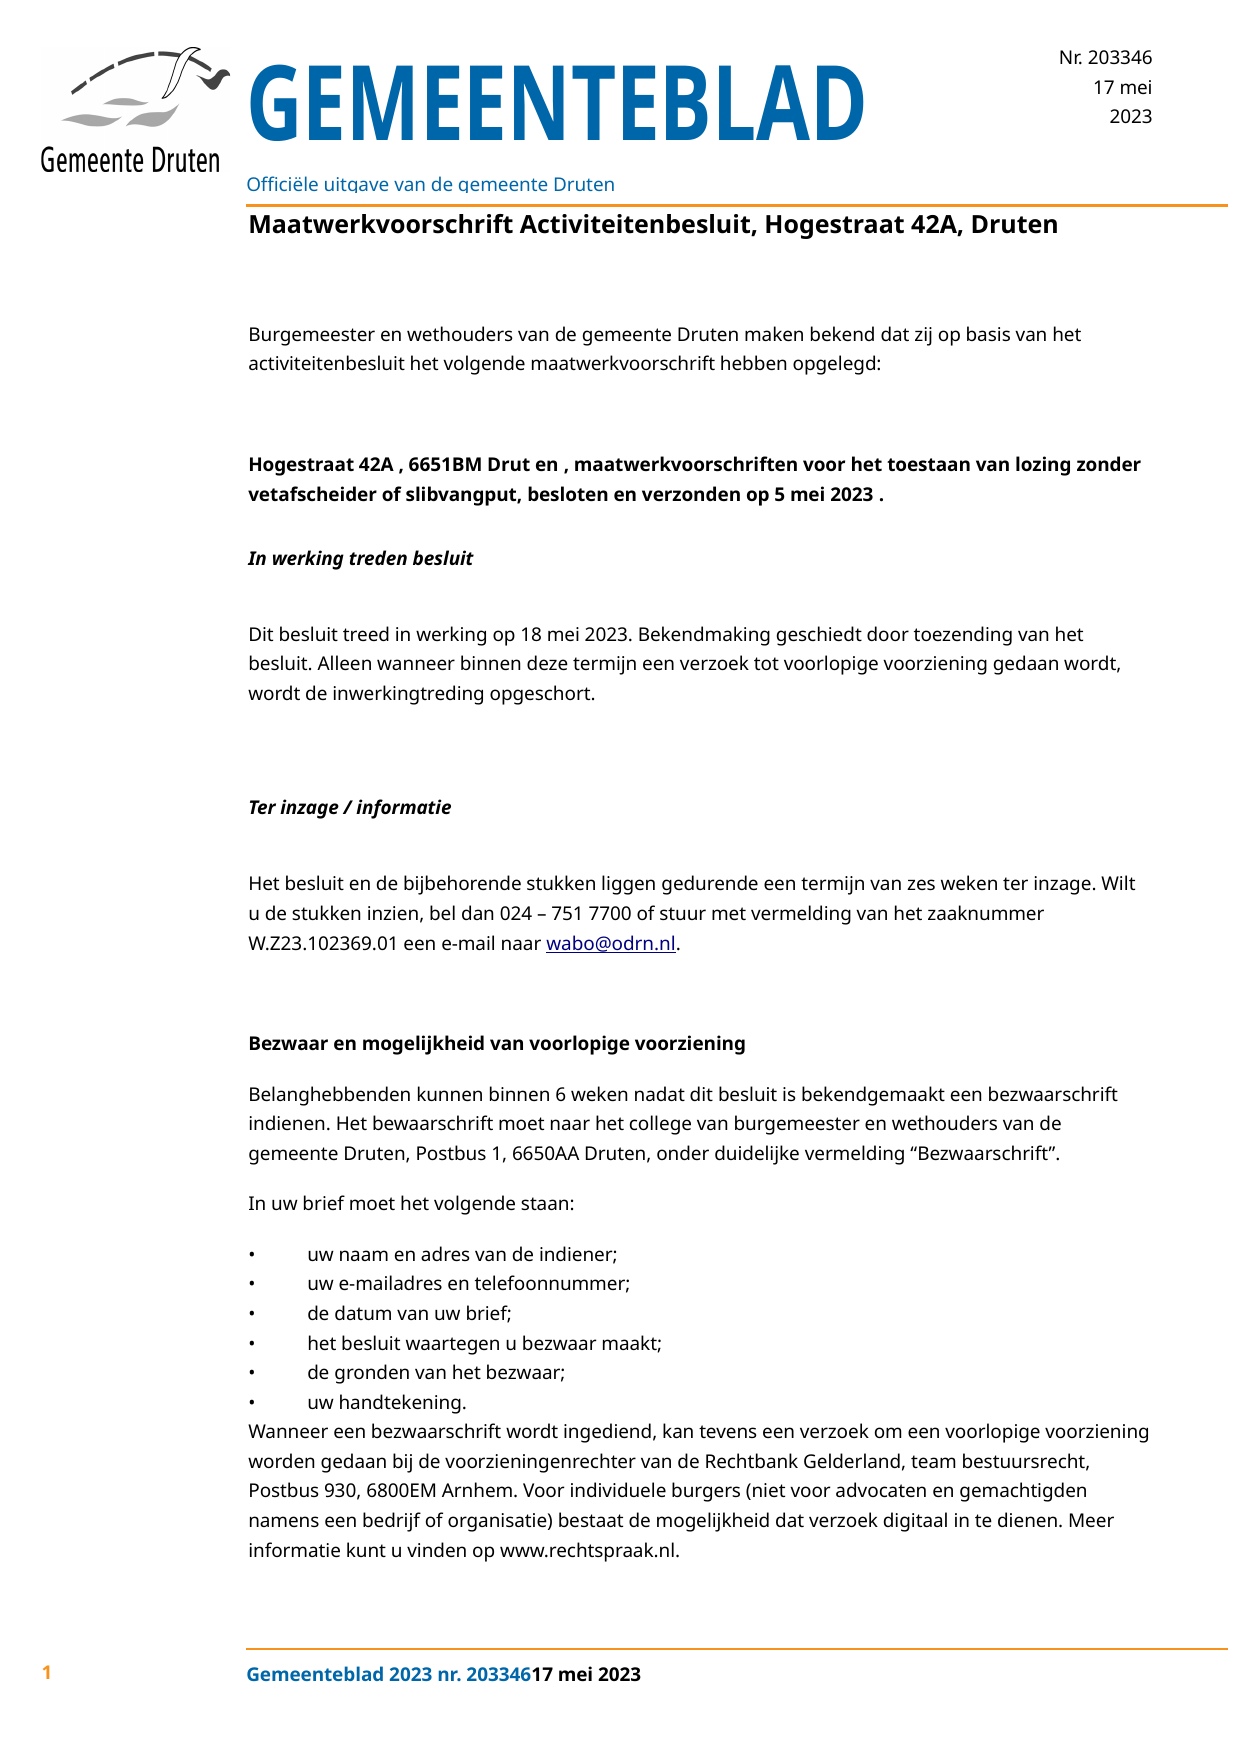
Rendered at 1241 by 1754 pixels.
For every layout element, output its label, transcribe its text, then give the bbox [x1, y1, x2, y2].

text Bezwaar en mogelijkheid van voorlopige voorziening [248, 1031, 1152, 1056]
text In werking treden besluit [248, 545, 1152, 570]
picture [41, 47, 231, 172]
list de datum van uw brief; [248, 1300, 1152, 1326]
list de gronden van het bezwaar; [248, 1359, 1152, 1385]
text Belanghebbenden kunnen binnen 6 weken nadat dit besluit is bekendgemaakt een bezwaarschrift indienen. Het bewaarschrift moet naar het college van burgemeester en wethouders van de gemeente Druten, Postbus 1, 6650AA Druten, onder duidelijke vermelding “Bezwaarschrift”. [248, 1081, 1152, 1166]
list uw handtekening. [248, 1389, 1152, 1414]
text Ter inzage / informatie [248, 794, 1152, 820]
text Wanneer een bezwaarschrift wordt ingediend, kan tevens een verzoek om een voorlopige voorziening worden gedaan bij de voorzieningenrechter van de Rechtbank Gelderland, team bestuursrecht, Postbus 930, 6800EM Arnhem. Voor individuele burgers (niet voor advocaten en gemachtigden namens een bedrijf of organisatie) bestaat de mogelijkheid dat verzoek digitaal in te dienen. Meer informatie kunt u vinden op www.rechtspraak.nl. [248, 1418, 1152, 1562]
list uw naam en adres van de indiener; [248, 1241, 1152, 1267]
text Hogestraat 42A , 6651BM Drut en , maatwerkvoorschriften voor het toestaan van lozing zonder vetafscheider of slibvangput, besloten en verzonden op 5 mei 2023 . [248, 451, 1152, 506]
text Burgemeester en wethouders van de gemeente Druten maken bekend dat zij op basis van het activiteitenbesluit het volgende maatwerkvoorschrift hebben opgelegd: [248, 321, 1152, 376]
text In uw brief moet het volgende staan: [248, 1191, 1152, 1216]
text Maatwerkvoorschrift Activiteitenbesluit, Hogestraat 42A, Druten [248, 207, 1152, 241]
text Het besluit en de bijbehorende stukken liggen gedurende een termijn van zes weken ter inzage. Wilt u de stukken inzien, bel dan 024 – 751 7700 of stuur met vermelding van het zaaknummer W.Z23.102369.01 een e-mail naar wabo@odrn.nl. [248, 871, 1152, 955]
list het besluit waartegen u bezwaar maakt; [248, 1330, 1152, 1355]
list uw e-mailadres en telefoonnummer; [248, 1271, 1152, 1296]
text Dit besluit treed in werking op 18 mei 2023. Bekendmaking geschiedt door toezending van het besluit. Alleen wanneer binnen deze termijn een verzoek tot voorlopige voorziening gedaan wordt, wordt de inwerkingtreding opgeschort. [248, 621, 1152, 706]
